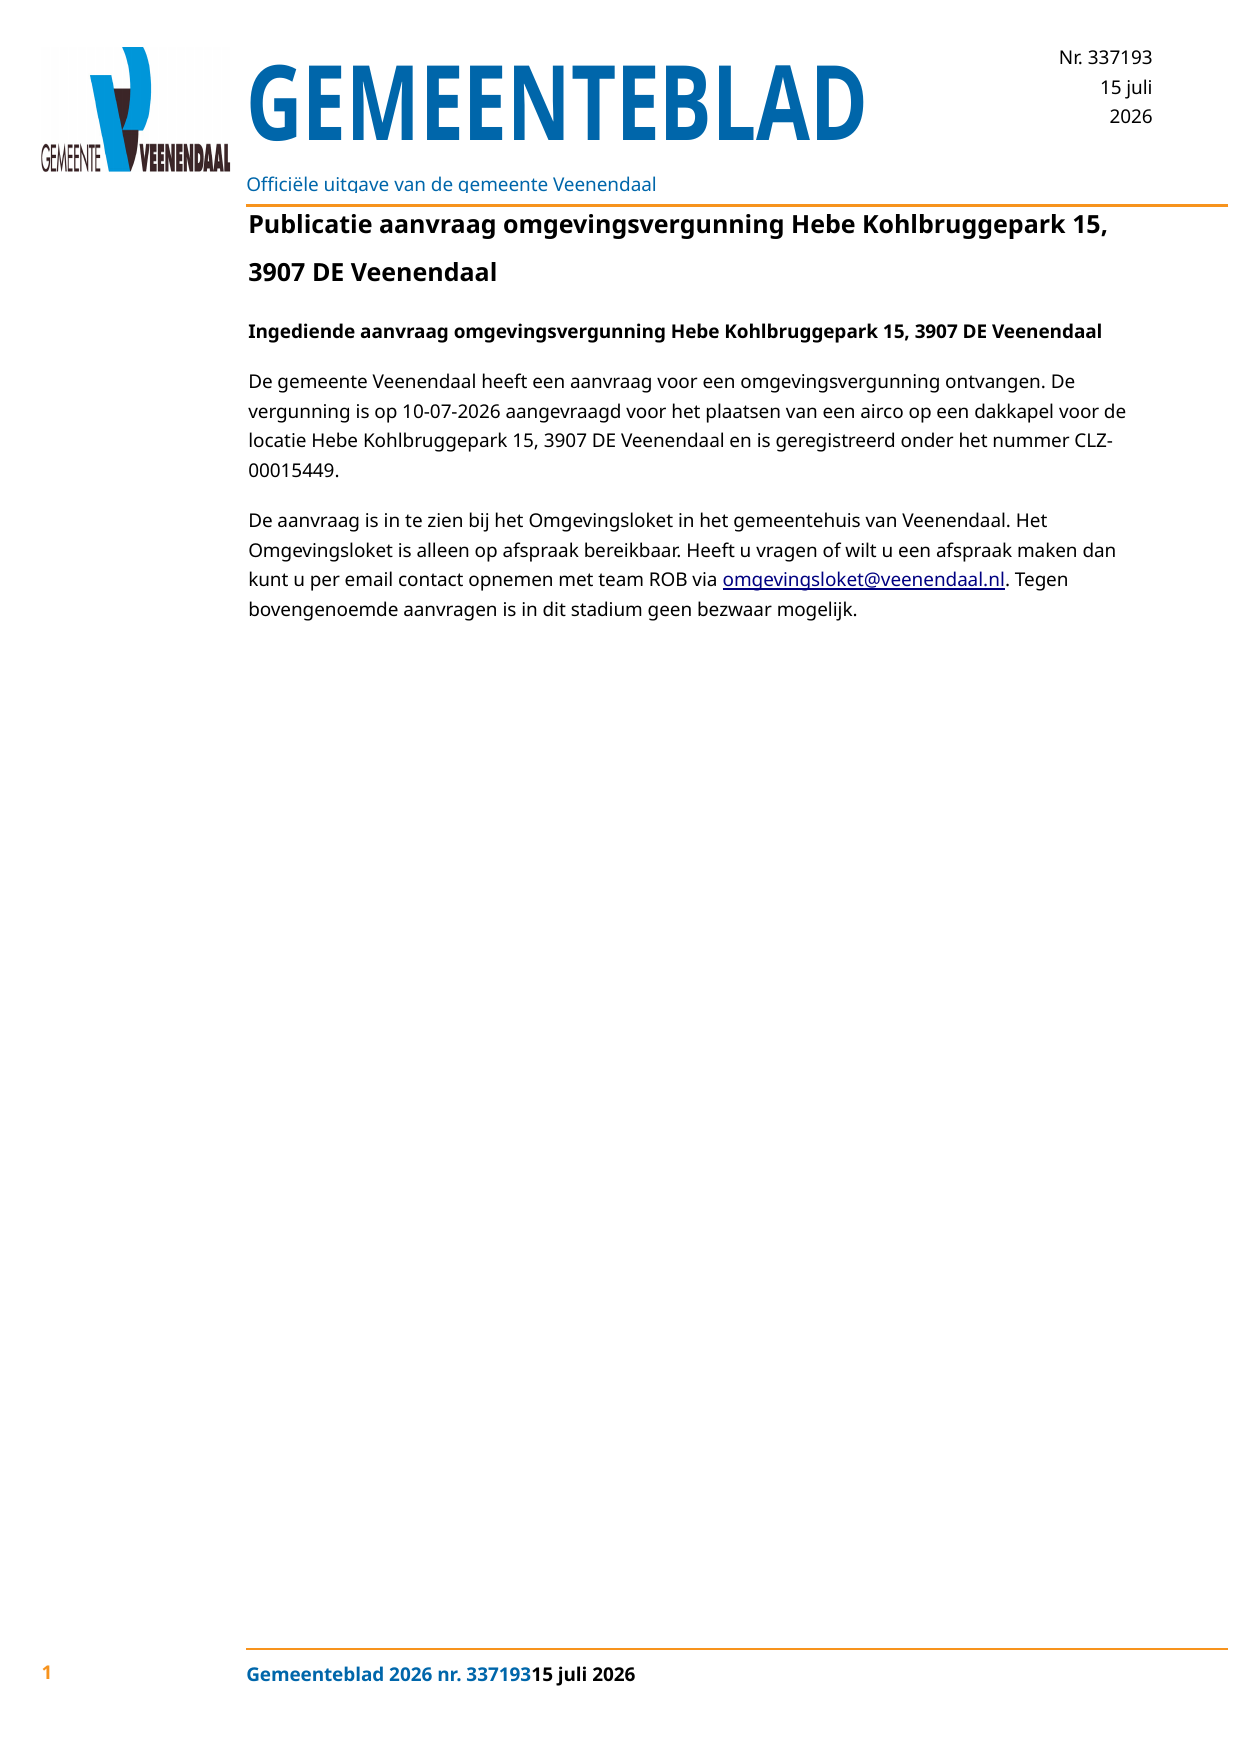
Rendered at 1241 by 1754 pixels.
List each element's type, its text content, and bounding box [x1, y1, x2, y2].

picture [41, 47, 130, 172]
text Ingediende aanvraag omgevingsvergunning Hebe Kohlbruggepark 15, 3907 DE Veenendaal [248, 318, 1152, 344]
picture [123, 47, 231, 172]
text De gemeente Veenendaal heeft een aanvraag voor een omgevingsvergunning ontvangen. De vergunning is op 10-07-2026 aangevraagd voor het plaatsen van een airco op een dakkapel voor de locatie Hebe Kohlbruggepark 15, 3907 DE Veenendaal en is geregistreerd onder het nummer CLZ-00015449. [248, 368, 1152, 483]
text De aanvraag is in te zien bij het Omgevingsloket in het gemeentehuis van Veenendaal. Het Omgevingsloket is alleen op afspraak bereikbaar. Heeft u vragen of wilt u een afspraak maken dan kunt u per email contact opnemen met team ROB via omgevingsloket@veenendaal.nl. Tegen bovengenoemde aanvragen is in dit stadium geen bezwaar mogelijk. [248, 507, 1152, 622]
text Publicatie aanvraag omgevingsvergunning Hebe Kohlbruggepark 15, 3907 DE Veenendaal [248, 207, 1152, 288]
